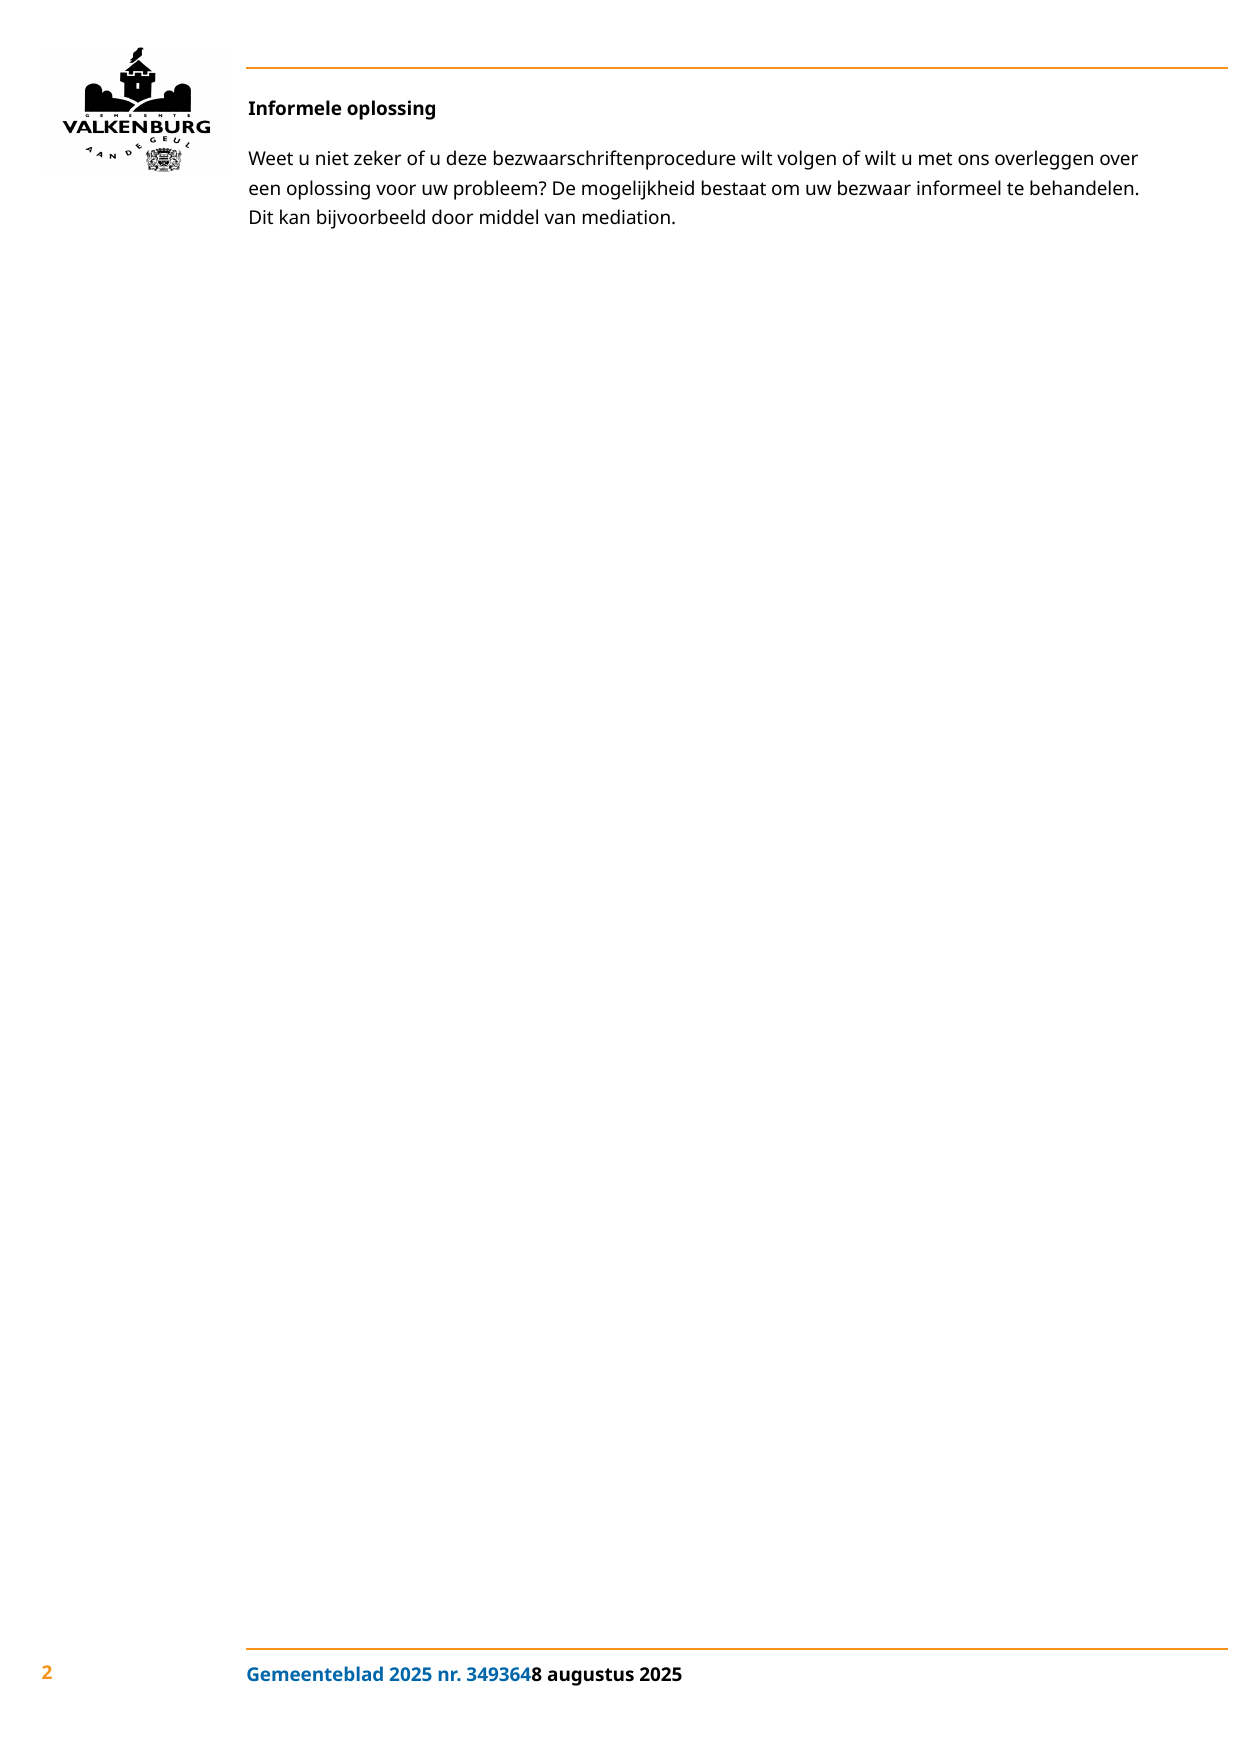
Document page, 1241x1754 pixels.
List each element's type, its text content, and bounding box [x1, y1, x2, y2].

picture [41, 47, 231, 172]
text Informele oplossing [248, 95, 1152, 121]
text Weet u niet zeker of u deze bezwaarschriftenprocedure wilt volgen of wilt u met ons overleggen over een oplossing voor uw probleem? De mogelijkheid bestaat om uw bezwaar informeel te behandelen. Dit kan bijvoorbeeld door middel van mediation. [248, 145, 1152, 230]
